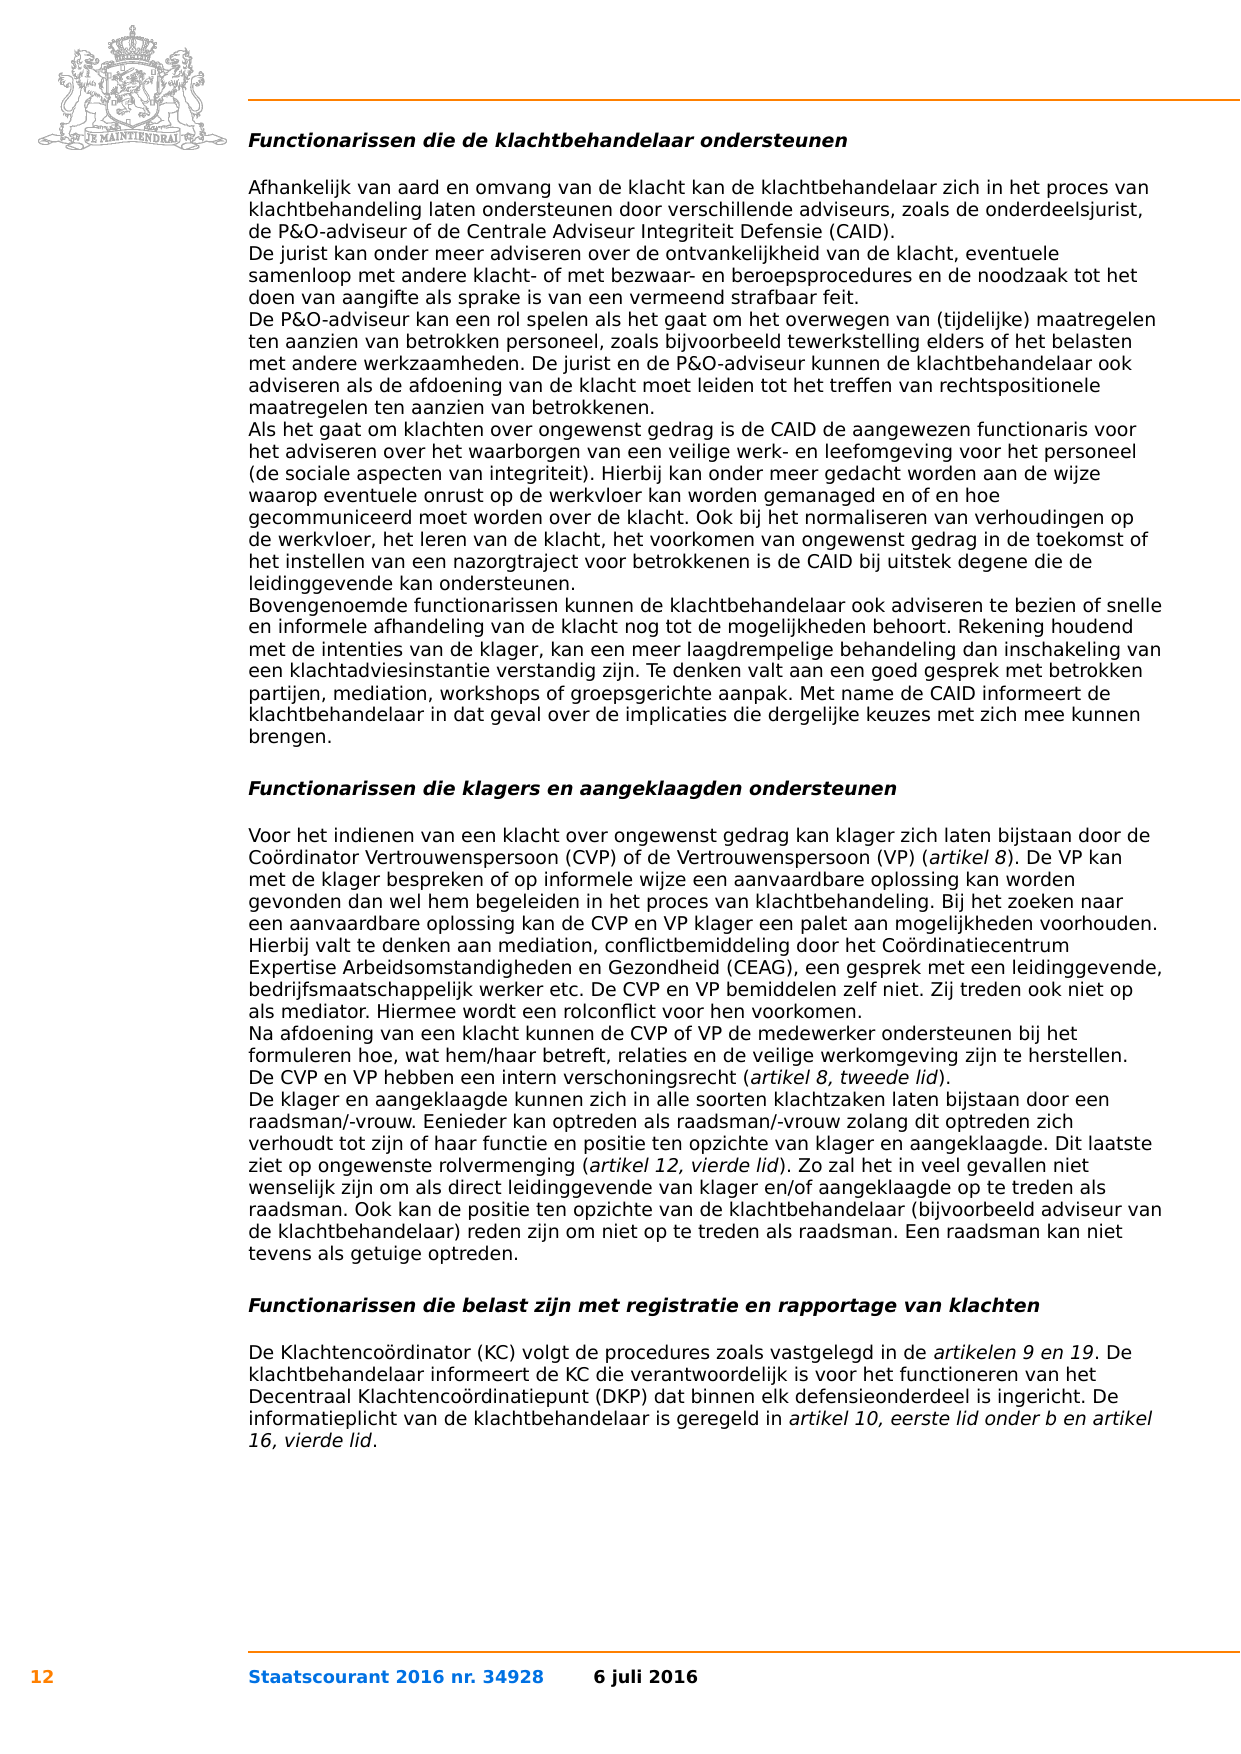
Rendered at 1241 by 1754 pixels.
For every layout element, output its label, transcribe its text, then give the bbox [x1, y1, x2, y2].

text Bovengenoemde functionarissen kunnen de klachtbehandelaar ook adviseren te bezien of snelle en informele afhandeling van de klacht nog tot de mogelijkheden behoort. Rekening houdend met de intenties van de klager, kan een meer laagdrempelige behandeling dan inschakeling van een klachtadviesinstantie verstandig zijn. Te denken valt aan een goed gesprek met betrokken partijen, mediation, workshops of groepsgerichte aanpak. Met name de CAID informeert de klachtbehandelaar in dat geval over de implicaties die dergelijke keuzes met zich mee kunnen brengen. [248, 594, 1163, 748]
text Afhankelijk van aard en omvang van de klacht kan de klachtbehandelaar zich in het proces van klachtbehandeling laten ondersteunen door verschillende adviseurs, zoals de onderdeelsjurist, de P&O-adviseur of de Centrale Adviseur Integriteit Defensie (CAID). [248, 177, 1163, 243]
text Als het gaat om klachten over ongewenst gedrag is de CAID de aangewezen functionaris voor het adviseren over het waarborgen van een veilige werk- en leefomgeving voor het personeel (de sociale aspecten van integriteit). Hierbij kan onder meer gedacht worden aan de wijze waarop eventuele onrust op de werkvloer kan worden gemanaged en of en hoe gecommuniceerd moet worden over de klacht. Ook bij het normaliseren van verhoudingen op de werkvloer, het leren van de klacht, het voorkomen van ongewenst gedrag in de toekomst of het instellen van een nazorgtraject voor betrokkenen is de CAID bij uitstek degene die de leidinggevende kan ondersteunen. [248, 419, 1163, 594]
subtitle Functionarissen die klagers en aangeklaagden ondersteunen [248, 778, 1163, 800]
text De CVP en VP hebben een intern verschoningsrecht (artikel 8, tweede lid). [248, 1067, 1163, 1089]
text De P&O-adviseur kan een rol spelen als het gaat om het overwegen van (tijdelijke) maatregelen ten aanzien van betrokken personeel, zoals bijvoorbeeld tewerkstelling elders of het belasten met andere werkzaamheden. De jurist en de P&O-adviseur kunnen de klachtbehandelaar ook adviseren als de afdoening van de klacht moet leiden tot het treffen van rechtspositionele maatregelen ten aanzien van betrokkenen. [248, 309, 1163, 419]
text De Klachtencoördinator (KC) volgt de procedures zoals vastgelegd in de artikelen 9 en 19. De klachtbehandelaar informeert de KC die verantwoordelijk is voor het functioneren van het Decentraal Klachtencoördinatiepunt (DKP) dat binnen elk defensieonderdeel is ingericht. De informatieplicht van de klachtbehandelaar is geregeld in artikel 10, eerste lid onder b en artikel 16, vierde lid. [248, 1342, 1163, 1452]
subtitle Functionarissen die de klachtbehandelaar ondersteunen [248, 130, 1163, 152]
text Voor het indienen van een klacht over ongewenst gedrag kan klager zich laten bijstaan door de Coördinator Vertrouwenspersoon (CVP) of de Vertrouwenspersoon (VP) (artikel 8). De VP kan met de klager bespreken of op informele wijze een aanvaardbare oplossing kan worden gevonden dan wel hem begeleiden in het proces van klachtbehandeling. Bij het zoeken naar een aanvaardbare oplossing kan de CVP en VP klager een palet aan mogelijkheden voorhouden. Hierbij valt te denken aan mediation, conflictbemiddeling door het Coördinatiecentrum Expertise Arbeidsomstandigheden en Gezondheid (CEAG), een gesprek met een leidinggevende, bedrijfsmaatschappelijk werker etc. De CVP en VP bemiddelen zelf niet. Zij treden ook niet op als mediator. Hiermee wordt een rolconflict voor hen voorkomen. [248, 825, 1163, 1023]
text De klager en aangeklaagde kunnen zich in alle soorten klachtzaken laten bijstaan door een raadsman/-vrouw. Eenieder kan optreden als raadsman/-vrouw zolang dit optreden zich verhoudt tot zijn of haar functie en positie ten opzichte van klager en aangeklaagde. Dit laatste ziet op ongewenste rolvermenging (artikel 12, vierde lid). Zo zal het in veel gevallen niet wenselijk zijn om als direct leidinggevende van klager en/of aangeklaagde op te treden als raadsman. Ook kan de positie ten opzichte van de klachtbehandelaar (bijvoorbeeld adviseur van de klachtbehandelaar) reden zijn om niet op te treden als raadsman. Een raadsman kan niet tevens als getuige optreden. [248, 1089, 1163, 1265]
text Na afdoening van een klacht kunnen de CVP of VP de medewerker ondersteunen bij het formuleren hoe, wat hem/haar betreft, relaties en de veilige werkomgeving zijn te herstellen. [248, 1023, 1163, 1067]
text De jurist kan onder meer adviseren over de ontvankelijkheid van de klacht, eventuele samenloop met andere klacht- of met bezwaar- en beroepsprocedures en de noodzaak tot het doen van aangifte als sprake is van een vermeend strafbaar feit. [248, 243, 1163, 309]
picture [38, 25, 227, 150]
subtitle Functionarissen die belast zijn met registratie en rapportage van klachten [248, 1295, 1163, 1317]
